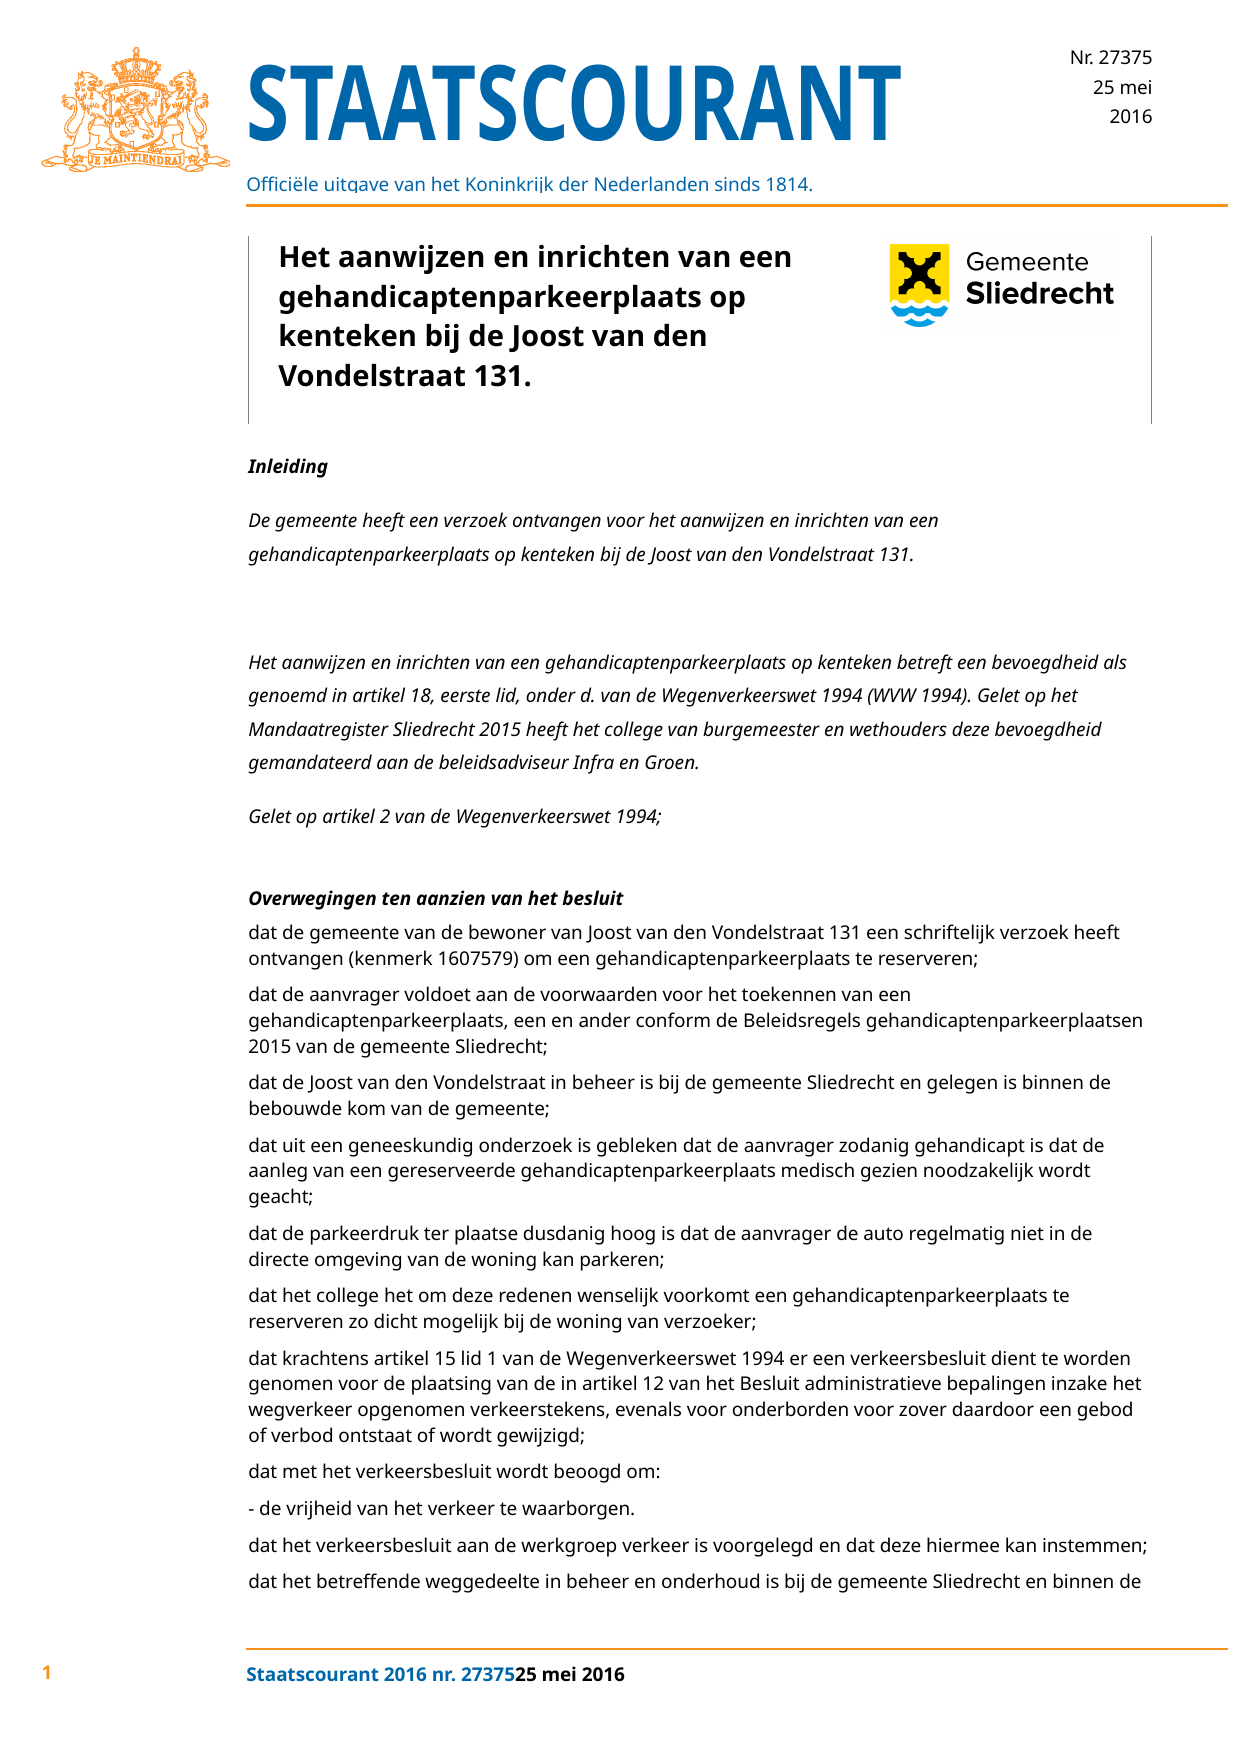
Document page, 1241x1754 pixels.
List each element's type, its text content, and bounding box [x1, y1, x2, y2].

text dat het college het om deze redenen wenselijk voorkomt een gehandicaptenparkeerplaats te reserveren zo dicht mogelijk bij de woning van verzoeker; [248, 1282, 1152, 1334]
picture [41, 47, 231, 172]
text dat uit een geneeskundig onderzoek is gebleken dat de aanvrager zodanig gehandicapt is dat de aanleg van een gereserveerde gehandicaptenparkeerplaats medisch gezien noodzakelijk wordt geacht; [248, 1132, 1152, 1209]
table_header [850, 236, 882, 332]
table_header [1119, 236, 1151, 332]
text Inleiding [248, 454, 1152, 479]
table_header Het aanwijzen en inrichten van een gehandicaptenparkeerplaats op kenteken bij de Joost van den Vondelstraat 131. [249, 236, 850, 424]
text Overwegingen ten aanzien van het besluit [248, 885, 1152, 911]
text Het aanwijzen en inrichten van een gehandicaptenparkeerplaats op kenteken betreft een bevoegdheid als genoemd in artikel 18, eerste lid, onder d. van de Wegenverkeerswet 1994 (WVW 1994). Gelet op het Mandaatregister Sliedrecht 2015 heeft het college van burgemeester en wethouders deze bevoegdheid gemandateerd aan de beleidsadviseur Infra en Groen. [248, 649, 1152, 775]
text dat met het verkeersbesluit wordt beoogd om: [248, 1459, 1152, 1484]
text dat de gemeente van de bewoner van Joost van den Vondelstraat 131 een schriftelijk verzoek heeft ontvangen (kenmerk 1607579) om een gehandicaptenparkeerplaats te reserveren; [248, 919, 1152, 970]
text De gemeente heeft een verzoek ontvangen voor het aanwijzen en inrichten van een gehandicaptenparkeerplaats op kenteken bij de Joost van den Vondelstraat 131. [248, 508, 1152, 567]
text - de vrijheid van het verkeer te waarborgen. [248, 1495, 1152, 1521]
table_header [850, 333, 1151, 424]
text dat het betreffende weggedeelte in beheer en onderhoud is bij de gemeente Sliedrecht en binnen de [248, 1569, 1152, 1594]
picture [882, 236, 1119, 333]
text dat de Joost van den Vondelstraat in beheer is bij de gemeente Sliedrecht en gelegen is binnen de bebouwde kom van de gemeente; [248, 1069, 1152, 1121]
text dat krachtens artikel 15 lid 1 van de Wegenverkeerswet 1994 er een verkeersbesluit dient te worden genomen voor de plaatsing van de in artikel 12 van het Besluit administratieve bepalingen inzake het wegverkeer opgenomen verkeerstekens, evenals voor onderborden voor zover daardoor een gebod of verbod ontstaat of wordt gewijzigd; [248, 1345, 1152, 1448]
text dat het verkeersbesluit aan de werkgroep verkeer is voorgelegd en dat deze hiermee kan instemmen; [248, 1532, 1152, 1558]
text dat de parkeerdruk ter plaatse dusdanig hoog is dat de aanvrager de auto regelmatig niet in de directe omgeving van de woning kan parkeren; [248, 1220, 1152, 1271]
text dat de aanvrager voldoet aan de voorwaarden voor het toekennen van een gehandicaptenparkeerplaats, een en ander conform de Beleidsregels gehandicaptenparkeerplaatsen 2015 van de gemeente Sliedrecht; [248, 981, 1152, 1058]
text Gelet op artikel 2 van de Wegenverkeerswet 1994; [248, 804, 1152, 829]
